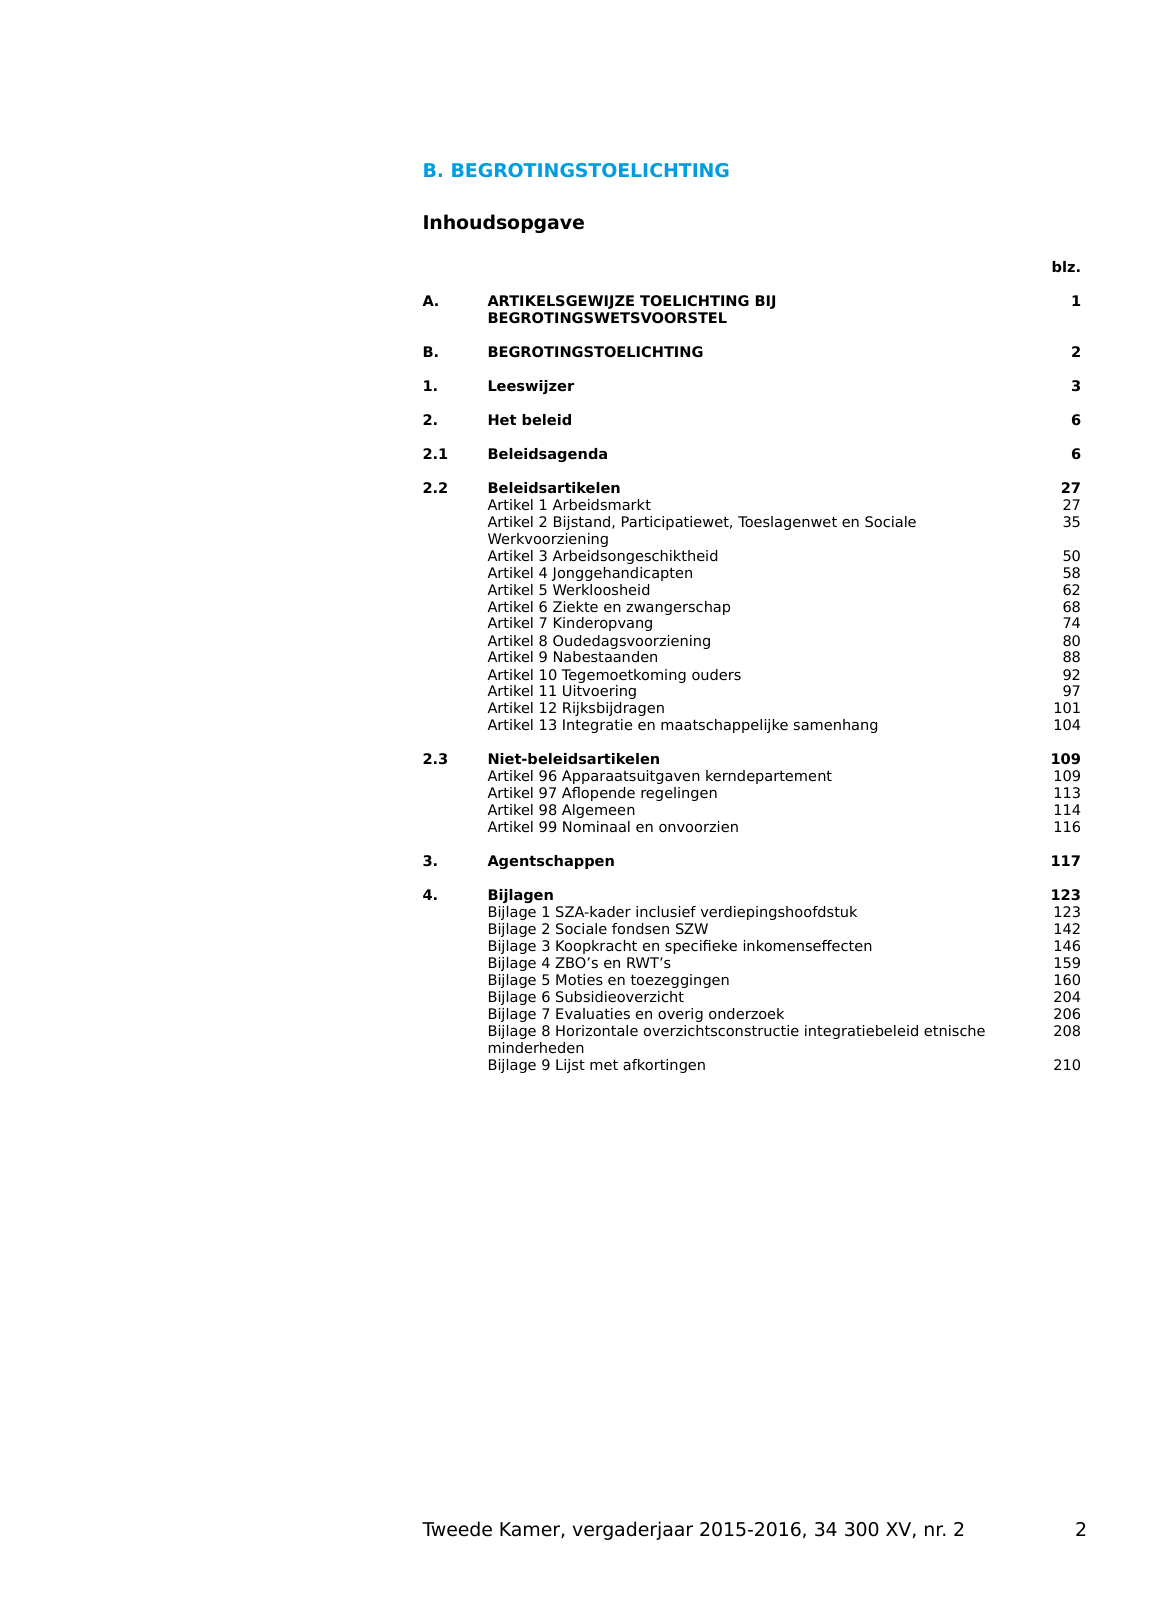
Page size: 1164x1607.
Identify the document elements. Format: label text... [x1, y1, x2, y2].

table_cell Het beleid [481, 412, 1013, 429]
table_cell [481, 463, 1013, 479]
table_cell 4. [422, 887, 481, 904]
table_cell Artikel 2 Bijstand, Participatiewet, Toeslagenwet en Sociale Werkvoorziening [481, 514, 1013, 547]
table_cell [422, 819, 481, 836]
table_cell Bijlage 7 Evaluaties en overig onderzoek [481, 1006, 1013, 1023]
table_cell Bijlage 6 Subsidieoverzicht [481, 989, 1013, 1006]
table_cell Artikel 96 Apparaatsuitgaven kerndepartement [481, 768, 1013, 785]
table_cell 6 [1013, 412, 1087, 429]
table_cell Artikel 9 Nabestaanden [481, 649, 1013, 666]
table_cell [422, 870, 481, 887]
table_cell Niet-beleidsartikelen [481, 751, 1013, 768]
table_cell B. [422, 344, 481, 361]
table_cell 204 [1013, 989, 1087, 1006]
table_cell [1013, 870, 1087, 887]
table_cell Artikel 7 Kinderopvang [481, 615, 1013, 632]
table_cell Bijlage 8 Horizontale overzichtsconstructie integratiebeleid etnische minderheden [481, 1023, 1013, 1057]
table_cell Artikel 12 Rijksbijdragen [481, 700, 1013, 717]
table_cell [1013, 734, 1087, 751]
table_cell Artikel 6 Ziekte en zwangerschap [481, 599, 1013, 615]
table_cell [422, 989, 481, 1006]
table_cell 206 [1013, 1006, 1087, 1023]
table_cell ARTIKELSGEWIJZE TOELICHTING BIJ BEGROTINGSWETSVOORSTEL [481, 293, 1013, 327]
table_cell 160 [1013, 972, 1087, 989]
table_cell 123 [1013, 887, 1087, 904]
table_cell 2. [422, 412, 481, 429]
table_cell [422, 938, 481, 955]
table_cell [422, 649, 481, 666]
table_cell 142 [1013, 921, 1087, 938]
table_cell Agentschappen [481, 853, 1013, 870]
table_cell Artikel 4 Jonggehandicapten [481, 565, 1013, 581]
table_cell 159 [1013, 955, 1087, 972]
table_cell 116 [1013, 819, 1087, 836]
table_cell 104 [1013, 717, 1087, 734]
table_cell [422, 581, 481, 598]
table_cell [422, 955, 481, 972]
table_cell [481, 870, 1013, 887]
table_cell 62 [1013, 581, 1087, 598]
table_cell [1013, 327, 1087, 344]
table_cell [481, 276, 1013, 293]
table_cell Artikel 8 Oudedagsvoorziening [481, 633, 1013, 649]
table_cell 27 [1013, 480, 1087, 497]
table_cell A. [422, 293, 481, 327]
table_cell Bijlage 3 Koopkracht en specifieke inkomenseffecten [481, 938, 1013, 955]
table_cell 109 [1013, 768, 1087, 785]
table_cell Bijlage 9 Lijst met afkortingen [481, 1057, 1013, 1074]
table_cell [1013, 361, 1087, 378]
table_cell 146 [1013, 938, 1087, 955]
table_cell 2.2 [422, 480, 481, 497]
table_cell Bijlage 4 ZBO’s en RWT’s [481, 955, 1013, 972]
table_cell 1. [422, 378, 481, 395]
table_cell Bijlage 2 Sociale fondsen SZW [481, 921, 1013, 938]
table_cell [422, 1057, 481, 1074]
table_cell [422, 768, 481, 785]
table_cell 2.1 [422, 446, 481, 463]
table_header [422, 259, 1013, 276]
table_cell [1013, 836, 1087, 853]
table_cell [422, 463, 481, 479]
table_cell [481, 429, 1013, 446]
table_cell 74 [1013, 615, 1087, 632]
table_cell Beleidsartikelen [481, 480, 1013, 497]
table_cell [422, 395, 481, 412]
table_cell Artikel 1 Arbeidsmarkt [481, 497, 1013, 513]
table_cell Artikel 98 Algemeen [481, 802, 1013, 819]
table_cell [422, 615, 481, 632]
table_cell 3 [1013, 378, 1087, 395]
table_cell [481, 395, 1013, 412]
table_cell Artikel 99 Nominaal en onvoorzien [481, 819, 1013, 836]
table_cell [422, 327, 481, 344]
table_cell 208 [1013, 1023, 1087, 1057]
table_cell 101 [1013, 700, 1087, 717]
table_cell Artikel 10 Tegemoetkoming ouders [481, 666, 1013, 683]
table_cell [422, 429, 481, 446]
table_cell [422, 802, 481, 819]
table_cell 68 [1013, 599, 1087, 615]
table_cell Artikel 5 Werkloosheid [481, 581, 1013, 598]
table_cell [422, 921, 481, 938]
table_cell 80 [1013, 633, 1087, 649]
table_cell [422, 497, 481, 513]
table_cell [422, 904, 481, 921]
table_cell 35 [1013, 514, 1087, 547]
table_cell BEGROTINGSTOELICHTING [481, 344, 1013, 361]
table_cell [481, 734, 1013, 751]
table_cell [422, 666, 481, 683]
table_cell 50 [1013, 548, 1087, 564]
table_cell 114 [1013, 802, 1087, 819]
table_cell Bijlage 5 Moties en toezeggingen [481, 972, 1013, 989]
table_cell [422, 276, 481, 293]
subtitle Inhoudsopgave [422, 212, 1087, 234]
table_cell 1 [1013, 293, 1087, 327]
table_cell [422, 683, 481, 700]
table_cell [422, 514, 481, 547]
table_cell [422, 633, 481, 649]
table_cell 2 [1013, 344, 1087, 361]
table_cell Bijlagen [481, 887, 1013, 904]
table_cell [422, 717, 481, 734]
table_cell 92 [1013, 666, 1087, 683]
table_cell 3. [422, 853, 481, 870]
table_cell [481, 327, 1013, 344]
subtitle B. BEGROTINGSTOELICHTING [422, 160, 1087, 182]
table_cell 88 [1013, 649, 1087, 666]
table_cell 97 [1013, 683, 1087, 700]
table_cell [1013, 276, 1087, 293]
table_cell 117 [1013, 853, 1087, 870]
table_cell [1013, 429, 1087, 446]
table_cell [1013, 395, 1087, 412]
table_cell 58 [1013, 565, 1087, 581]
table_cell [422, 1006, 481, 1023]
table_cell [422, 599, 481, 615]
table_cell Artikel 13 Integratie en maatschappelijke samenhang [481, 717, 1013, 734]
table_cell 113 [1013, 785, 1087, 802]
table_cell 6 [1013, 446, 1087, 463]
table_cell 27 [1013, 497, 1087, 513]
table_cell 210 [1013, 1057, 1087, 1074]
table_cell [422, 565, 481, 581]
table_cell [422, 972, 481, 989]
table_cell [422, 361, 481, 378]
table_cell [422, 734, 481, 751]
table_cell 123 [1013, 904, 1087, 921]
table_cell 2.3 [422, 751, 481, 768]
table_cell [422, 1023, 481, 1057]
table_header blz. [1013, 259, 1087, 276]
table_cell Bijlage 1 SZA-kader inclusief verdiepingshoofdstuk [481, 904, 1013, 921]
table_cell [422, 836, 481, 853]
table_cell Artikel 11 Uitvoering [481, 683, 1013, 700]
table_cell Artikel 3 Arbeidsongeschiktheid [481, 548, 1013, 564]
table_cell [422, 785, 481, 802]
table_cell [422, 700, 481, 717]
table_cell Leeswijzer [481, 378, 1013, 395]
table_cell 109 [1013, 751, 1087, 768]
table_cell Beleidsagenda [481, 446, 1013, 463]
table_cell [1013, 463, 1087, 479]
table_cell [481, 361, 1013, 378]
table_cell Artikel 97 Aflopende regelingen [481, 785, 1013, 802]
table_cell [481, 836, 1013, 853]
table_cell [422, 548, 481, 564]
